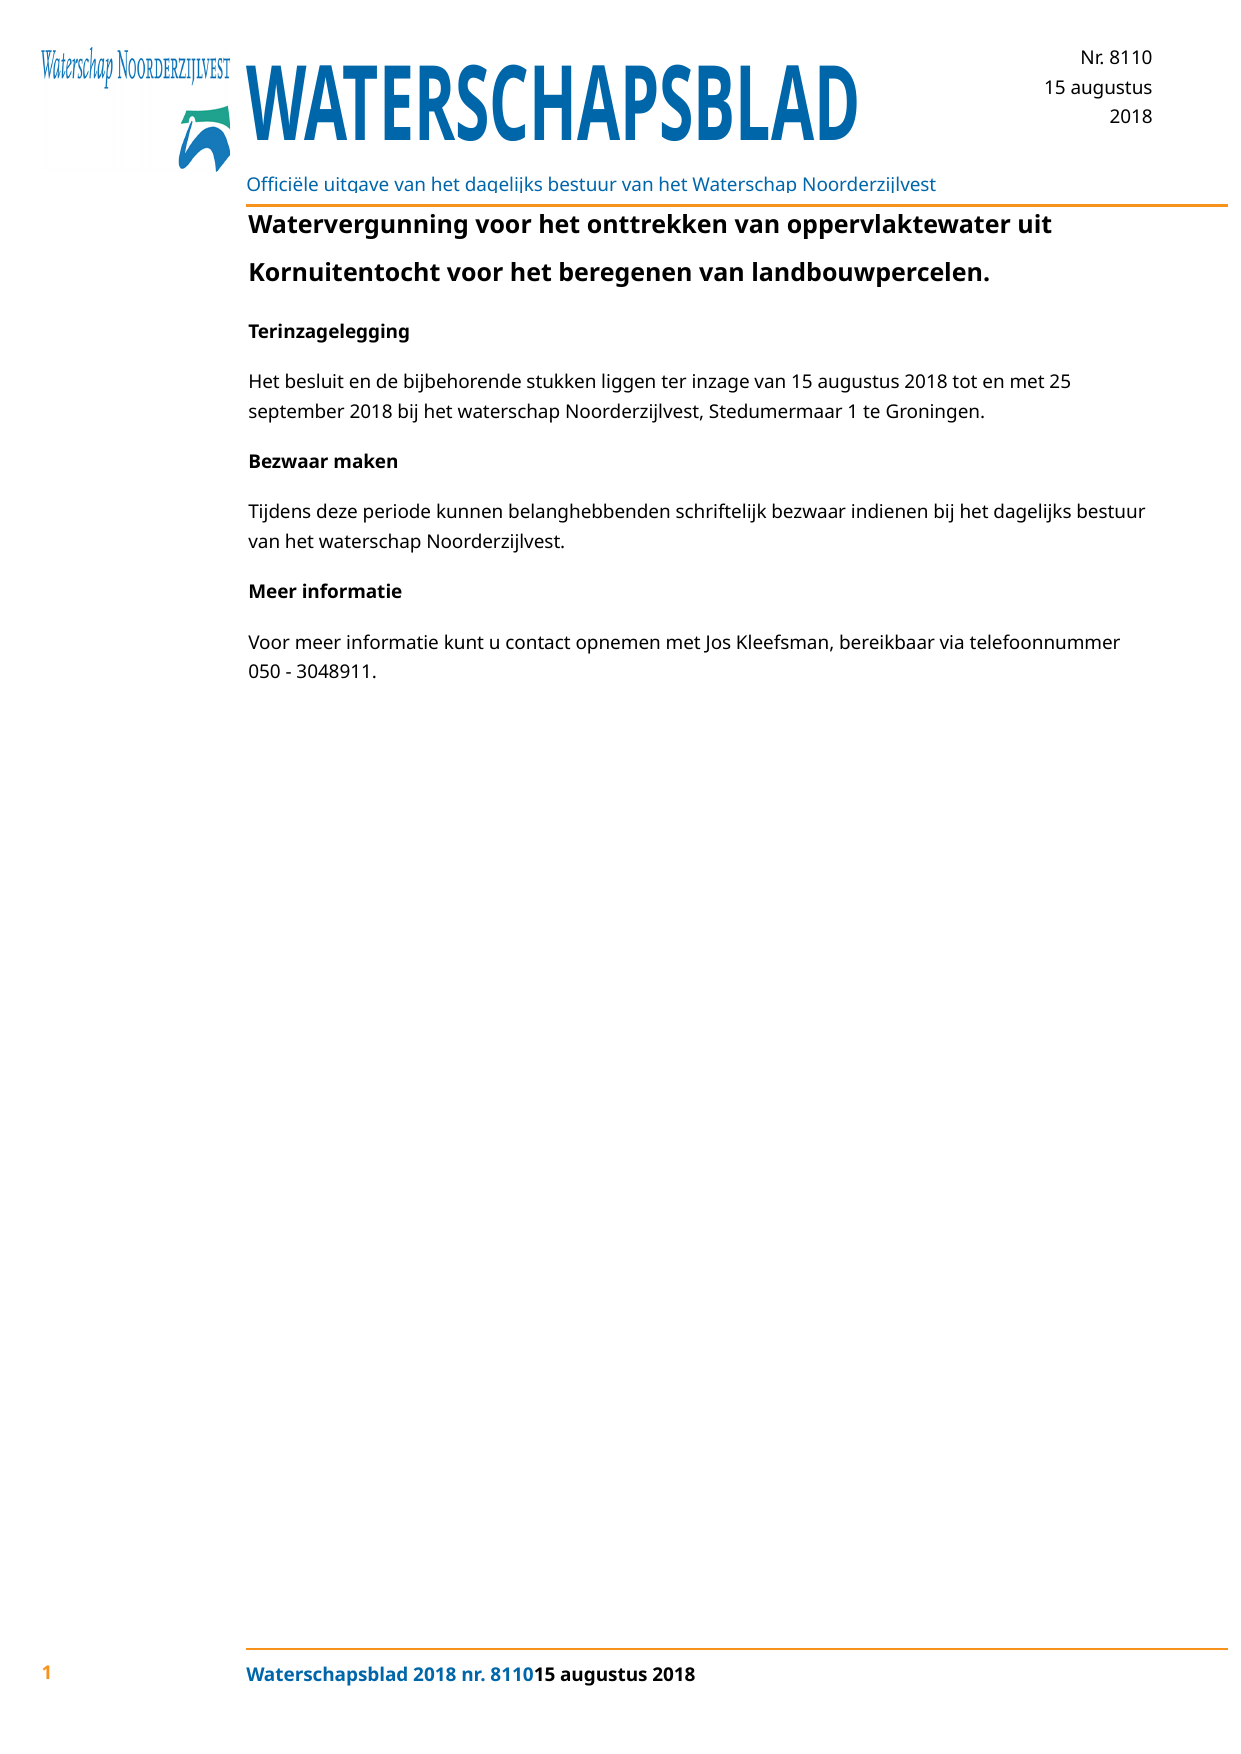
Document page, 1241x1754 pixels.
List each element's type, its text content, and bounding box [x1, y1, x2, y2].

text Tijdens deze periode kunnen belanghebbenden schriftelijk bezwaar indienen bij het dagelijks bestuur van het waterschap Noorderzijlvest. [248, 499, 1152, 554]
picture [41, 47, 231, 172]
text Bezwaar maken [248, 448, 1152, 474]
text Terinzagelegging [248, 318, 1152, 344]
text Het besluit en de bijbehorende stukken liggen ter inzage van 15 augustus 2018 tot en met 25 september 2018 bij het waterschap Noorderzijlvest, Stedumermaar 1 te Groningen. [248, 368, 1152, 424]
text Voor meer informatie kunt u contact opnemen met Jos Kleefsman, bereikbaar via telefoonnummer 050 - 3048911. [248, 629, 1152, 684]
text Watervergunning voor het onttrekken van oppervlaktewater uit Kornuitentocht voor het beregenen van landbouwpercelen. [248, 207, 1152, 288]
text Meer informatie [248, 579, 1152, 604]
